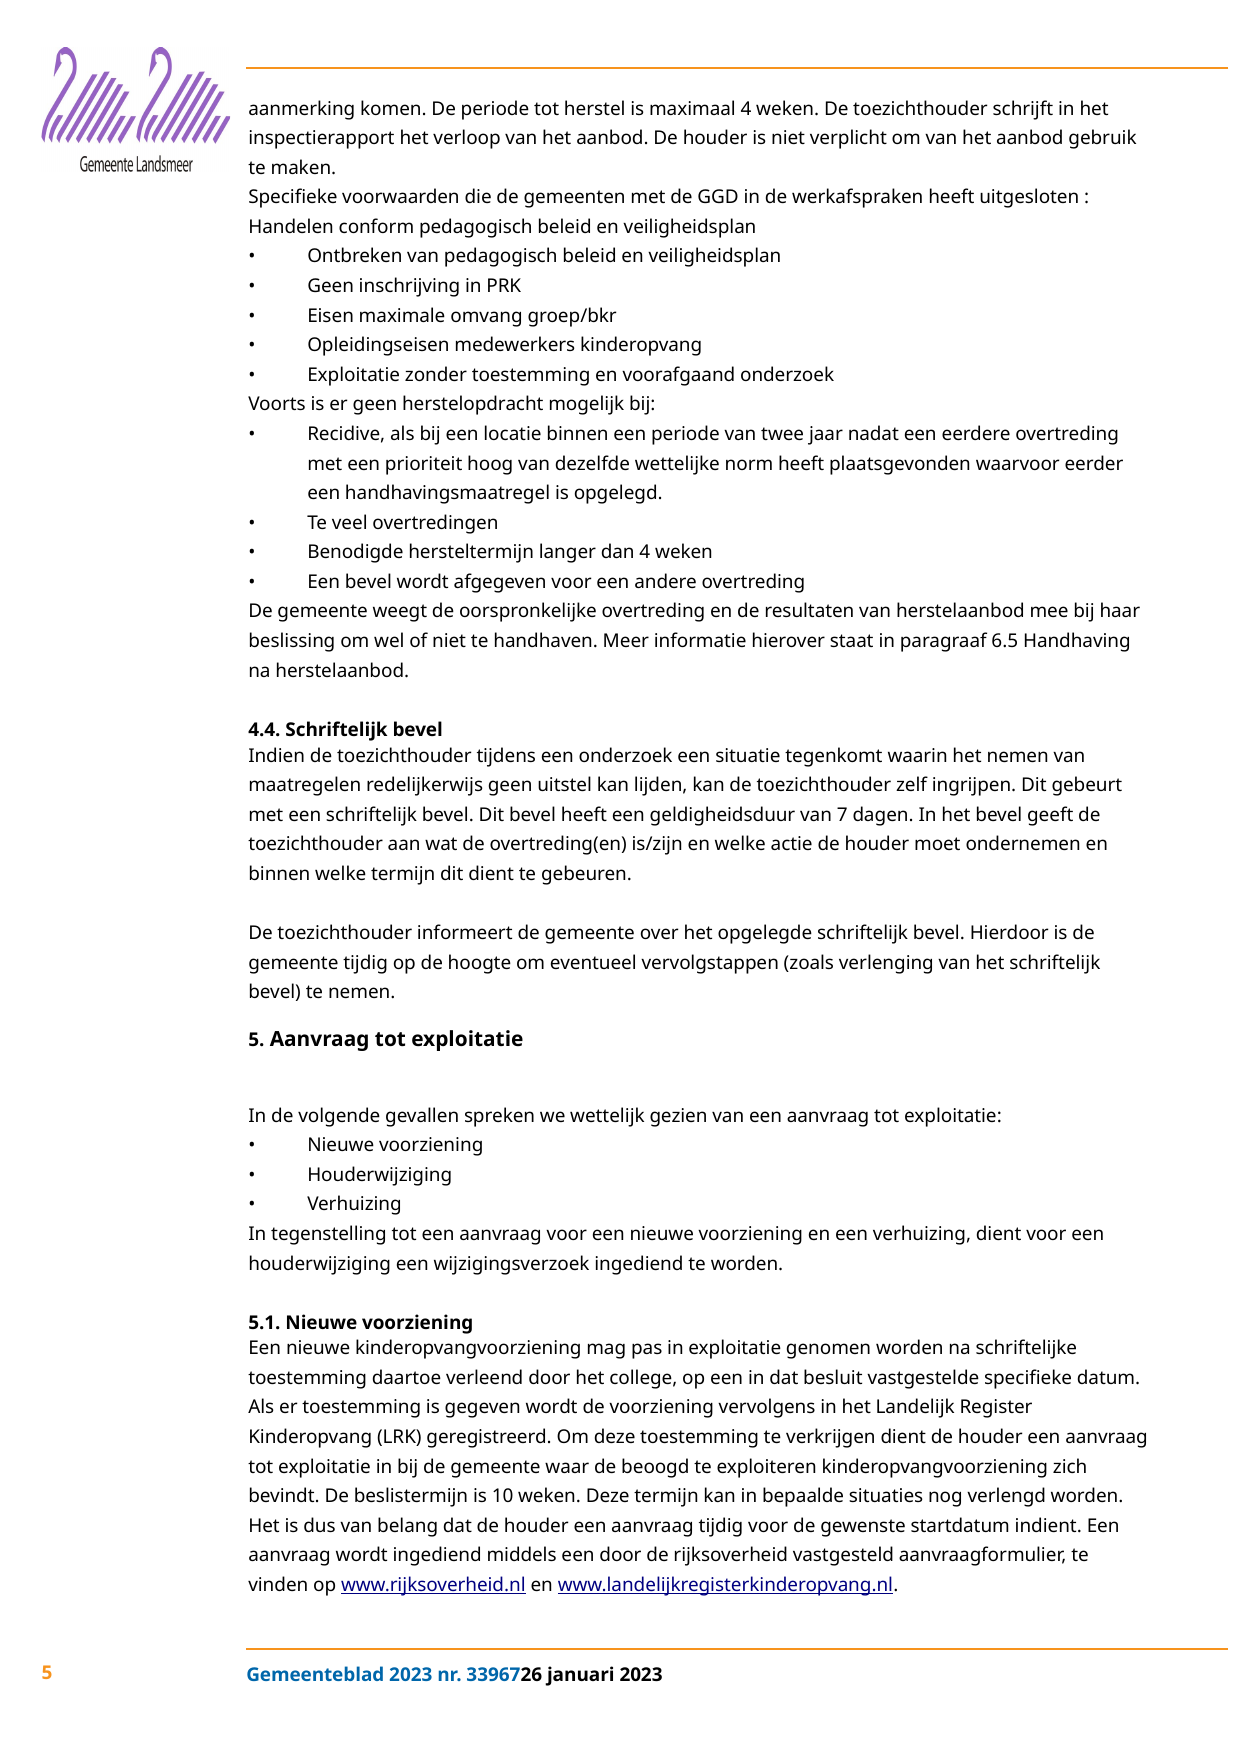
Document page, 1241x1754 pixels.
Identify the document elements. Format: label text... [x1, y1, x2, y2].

list Verhuizing [248, 1191, 1152, 1216]
list Een bevel wordt afgegeven voor een andere overtreding [248, 568, 1152, 594]
text Handelen conform pedagogisch beleid en veiligheidsplan [248, 213, 1152, 239]
list Benodigde hersteltermijn langer dan 4 weken [248, 538, 1152, 564]
picture [41, 47, 231, 172]
text 5. Aanvraag tot exploitatie [248, 1024, 1152, 1052]
text Indien de toezichthouder tijdens een onderzoek een situatie tegenkomt waarin het nemen van maatregelen redelijkerwijs geen uitstel kan lijden, kan de toezichthouder zelf ingrijpen. Dit gebeurt met een schriftelijk bevel. Dit bevel heeft een geldigheidsduur van 7 dagen. In het bevel geeft de toezichthouder aan wat de overtreding(en) is/zijn en welke actie de houder moet ondernemen en binnen welke termijn dit dient te gebeuren. [248, 742, 1152, 886]
list Eisen maximale omvang groep/bkr [248, 302, 1152, 328]
list Recidive, als bij een locatie binnen een periode van twee jaar nadat een eerdere overtreding met een prioriteit hoog van dezelfde wettelijke norm heeft plaatsgevonden waarvoor eerder een handhavingsmaatregel is opgelegd. [248, 420, 1152, 505]
text In de volgende gevallen spreken we wettelijk gezien van een aanvraag tot exploitatie: [248, 1102, 1152, 1127]
text aanmerking komen. De periode tot herstel is maximaal 4 weken. De toezichthouder schrijft in het inspectierapport het verloop van het aanbod. De houder is niet verplicht om van het aanbod gebruik te maken. [248, 95, 1152, 180]
text Voorts is er geen herstelopdracht mogelijk bij: [248, 391, 1152, 416]
list Houderwijziging [248, 1161, 1152, 1187]
text Specifieke voorwaarden die de gemeenten met de GGD in de werkafspraken heeft uitgesloten : [248, 183, 1152, 209]
text Een nieuwe kinderopvangvoorziening mag pas in exploitatie genomen worden na schriftelijke toestemming daartoe verleend door het college, op een in dat besluit vastgestelde specifieke datum. Als er toestemming is gegeven wordt de voorziening vervolgens in het Landelijk Register Kinderopvang (LRK) geregistreerd. Om deze toestemming te verkrijgen dient de houder een aanvraag tot exploitatie in bij de gemeente waar de beoogd te exploiteren kinderopvangvoorziening zich bevindt. De beslistermijn is 10 weken. Deze termijn kan in bepaalde situaties nog verlengd worden. Het is dus van belang dat de houder een aanvraag tijdig voor de gewenste startdatum indient. Een aanvraag wordt ingediend middels een door de rijksoverheid vastgesteld aanvraagformulier, te vinden op www.rijksoverheid.nl en www.landelijkregisterkinderopvang.nl. [248, 1334, 1152, 1597]
list Nieuwe voorziening [248, 1131, 1152, 1157]
text In tegenstelling tot een aanvraag voor een nieuwe voorziening en een verhuizing, dient voor een houderwijziging een wijzigingsverzoek ingediend te worden. [248, 1220, 1152, 1275]
list Geen inschrijving in PRK [248, 272, 1152, 298]
list Ontbreken van pedagogisch beleid en veiligheidsplan [248, 243, 1152, 268]
text 4.4. Schriftelijk bevel [248, 716, 1152, 742]
list Opleidingseisen medewerkers kinderopvang [248, 331, 1152, 357]
text 5.1. Nieuwe voorziening [248, 1309, 1152, 1334]
text De toezichthouder informeert de gemeente over het opgelegde schriftelijk bevel. Hierdoor is de gemeente tijdig op de hoogte om eventueel vervolgstappen (zoals verlenging van het schriftelijk bevel) te nemen. [248, 919, 1152, 1004]
list Exploitatie zonder toestemming en voorafgaand onderzoek [248, 361, 1152, 387]
text De gemeente weegt de oorspronkelijke overtreding en de resultaten van herstelaanbod mee bij haar beslissing om wel of niet te handhaven. Meer informatie hierover staat in paragraaf 6.5 Handhaving na herstelaanbod. [248, 598, 1152, 683]
list Te veel overtredingen [248, 509, 1152, 535]
